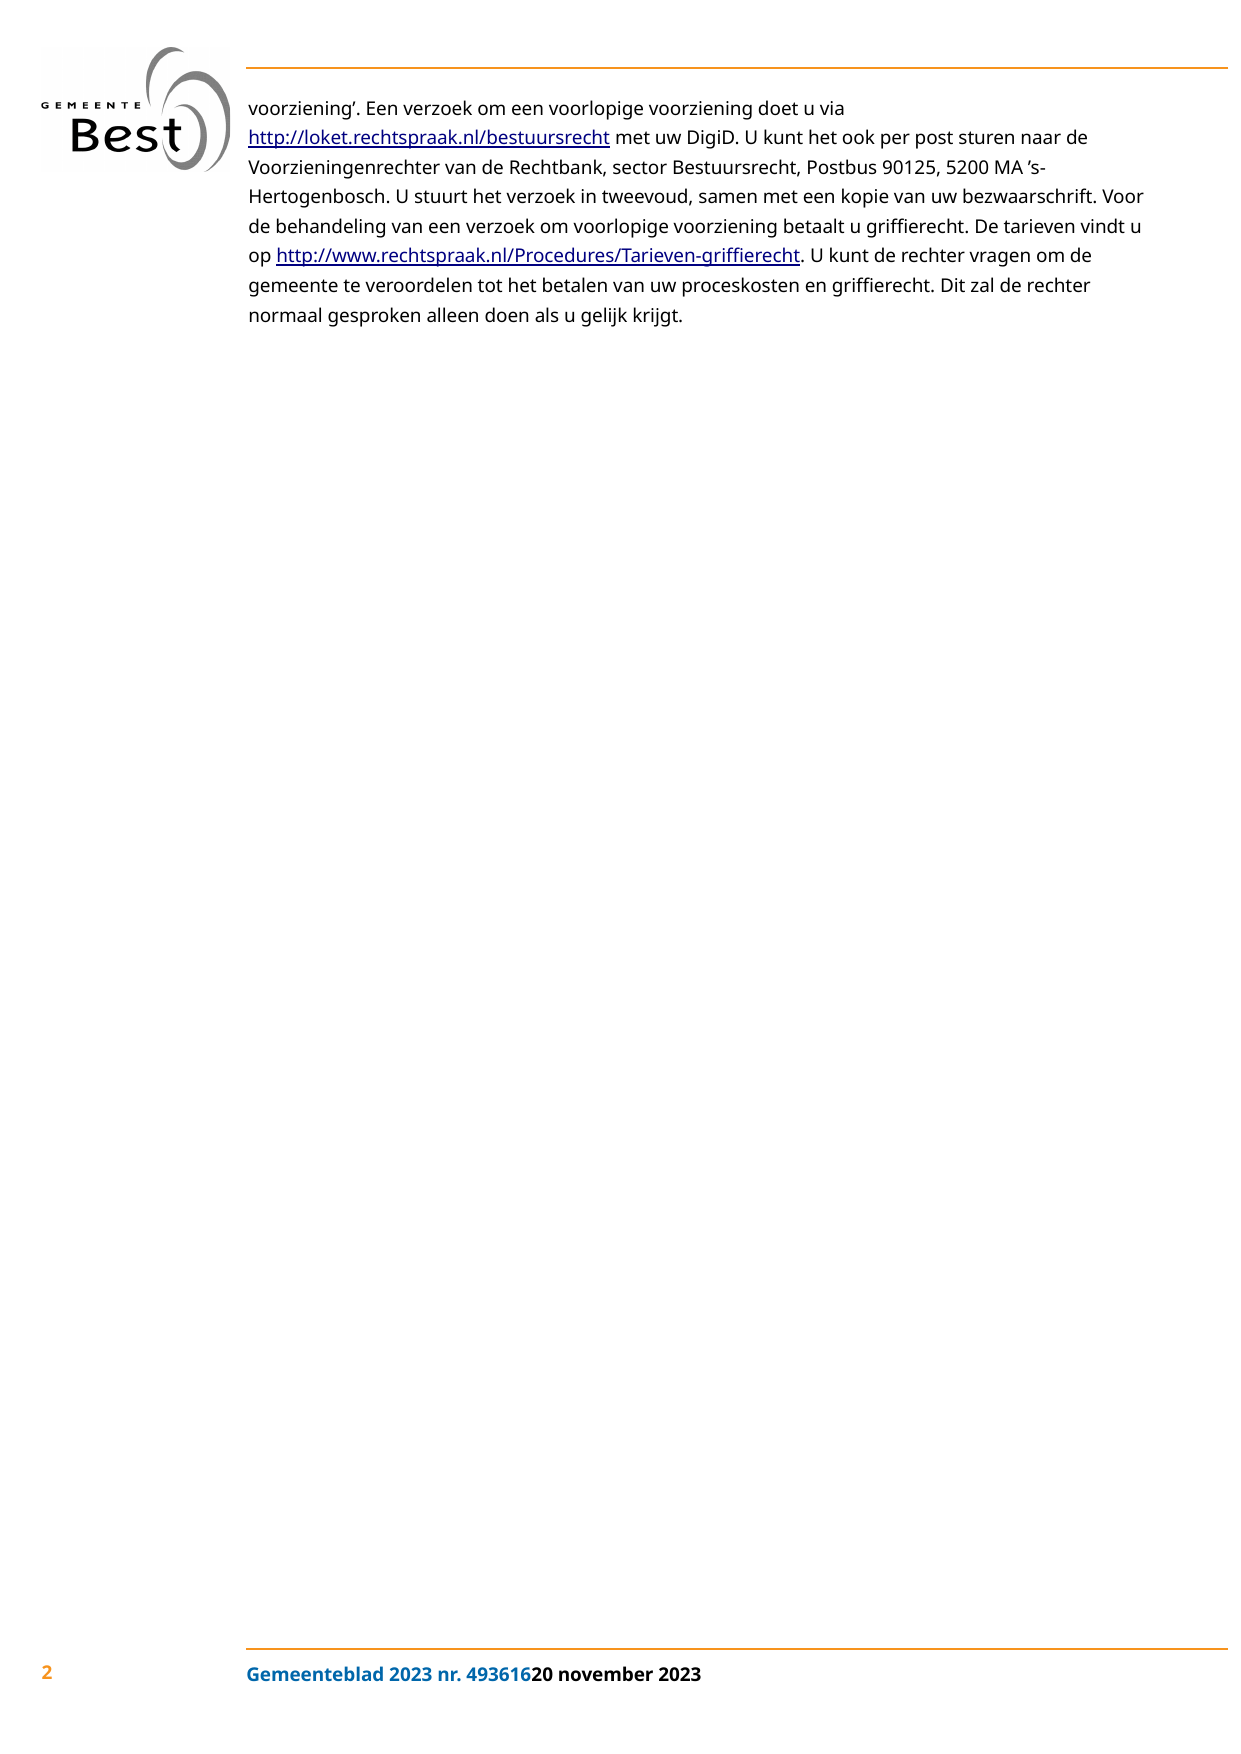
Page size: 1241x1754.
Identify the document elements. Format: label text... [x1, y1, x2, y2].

text voorziening’. Een verzoek om een voorlopige voorziening doet u via http://loket.rechtspraak.nl/bestuursrecht met uw DigiD. U kunt het ook per post sturen naar de Voorzieningenrechter van de Rechtbank, sector Bestuursrecht, Postbus 90125, 5200 MA ’s-Hertogenbosch. U stuurt het verzoek in tweevoud, samen met een kopie van uw bezwaarschrift. Voor de behandeling van een verzoek om voorlopige voorziening betaalt u griffierecht. De tarieven vindt u op http://www.rechtspraak.nl/Procedures/Tarieven-griffierecht. U kunt de rechter vragen om de gemeente te veroordelen tot het betalen van uw proceskosten en griffierecht. Dit zal de rechter normaal gesproken alleen doen als u gelijk krijgt. [248, 95, 1152, 328]
picture [41, 47, 231, 172]
